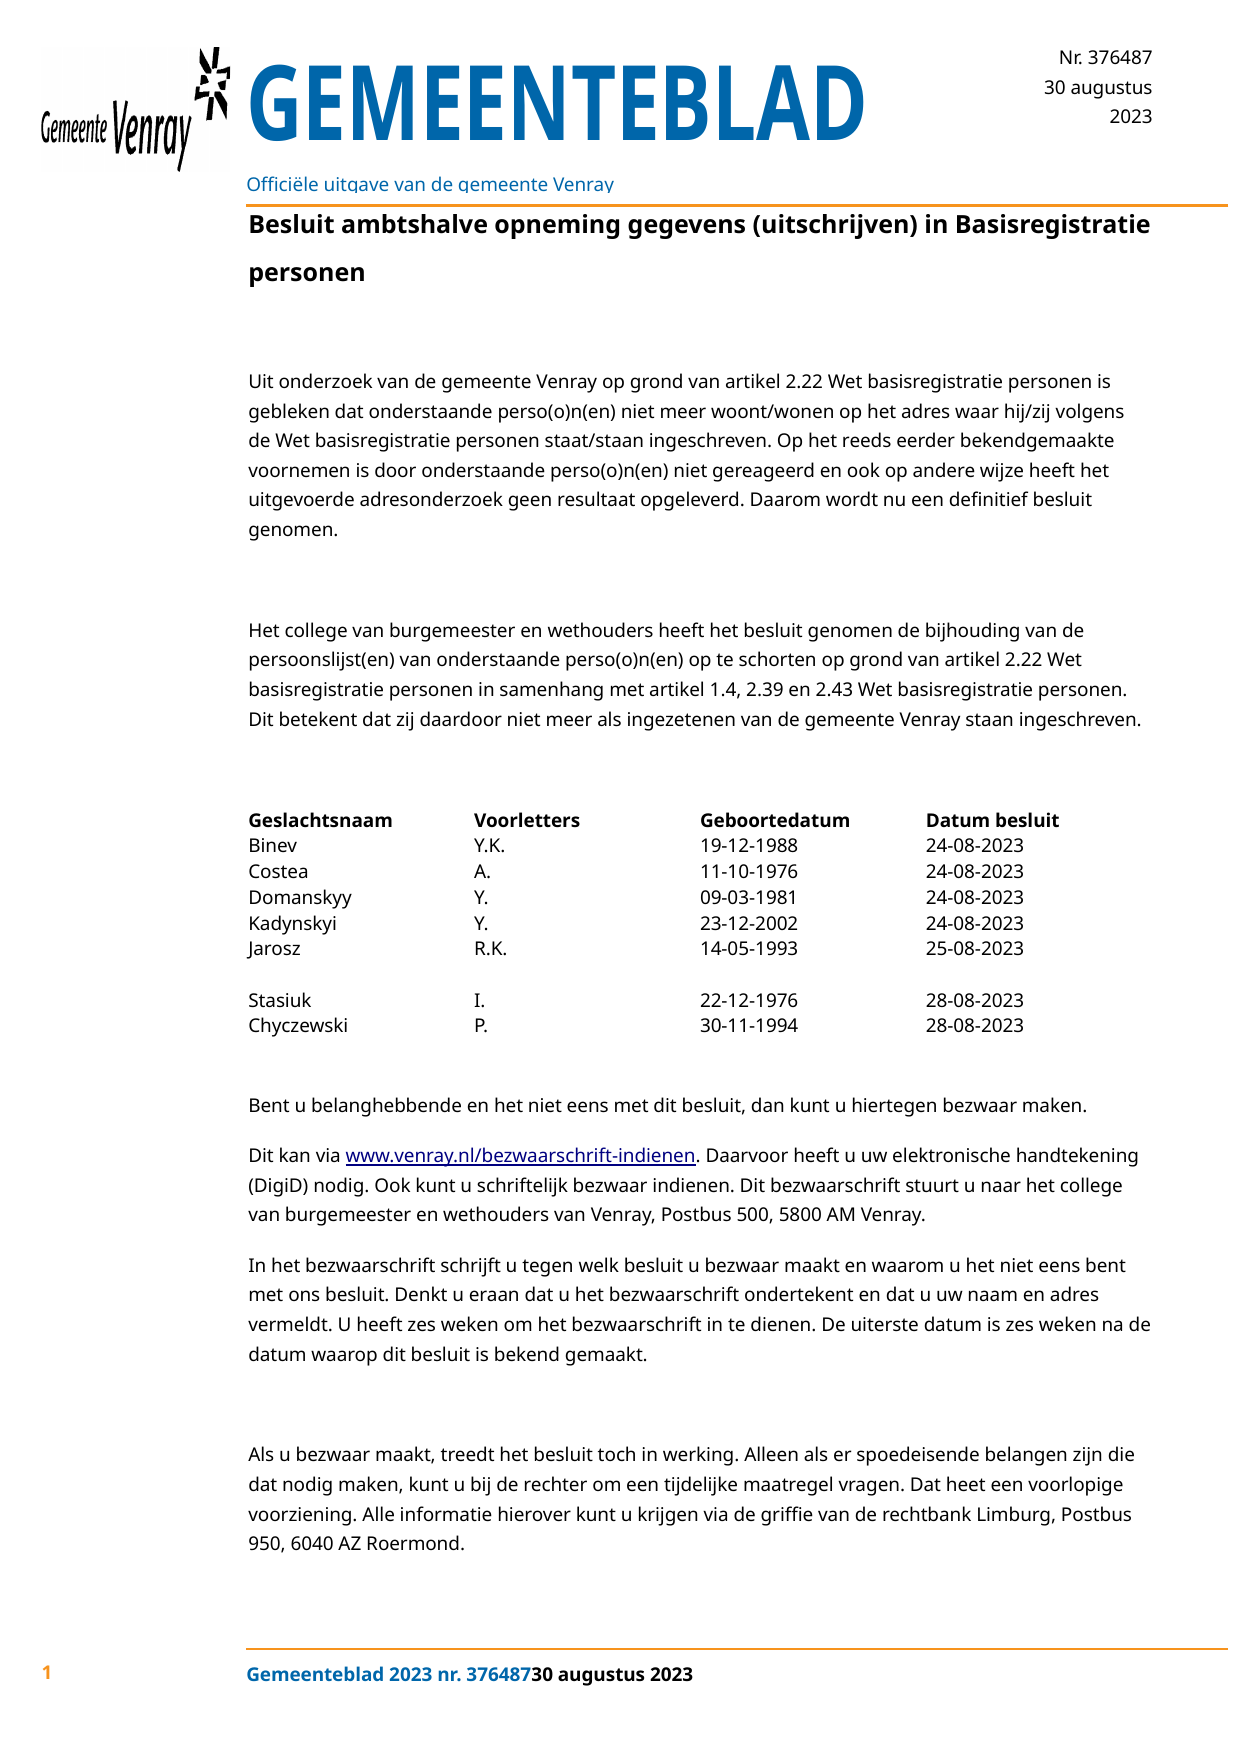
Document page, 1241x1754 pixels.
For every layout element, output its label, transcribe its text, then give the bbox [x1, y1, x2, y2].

table_cell I. [474, 987, 700, 1013]
text Bent u belanghebbende en het niet eens met dit besluit, dan kunt u hiertegen bezwaar maken. [248, 1092, 1152, 1118]
table_cell 24-08-2023 [926, 858, 1152, 884]
table_cell Stasiuk [248, 987, 474, 1013]
table_cell 23-12-2002 [700, 910, 926, 935]
text Besluit ambtshalve opneming gegevens (uitschrijven) in Basisregistratie personen [248, 207, 1152, 288]
table_cell 25-08-2023 [926, 935, 1152, 961]
table_cell 11-10-1976 [700, 858, 926, 884]
table_cell Domanskyy [248, 884, 474, 910]
table_cell Costea [248, 858, 474, 884]
text Het college van burgemeester en wethouders heeft het besluit genomen de bijhouding van de persoonslijst(en) van onderstaande perso(o)n(en) op te schorten op grond van artikel 2.22 Wet basisregistratie personen in samenhang met artikel 1.4, 2.39 en 2.43 Wet basisregistratie personen. Dit betekent dat zij daardoor niet meer als ingezetenen van de gemeente Venray staan ingeschreven. [248, 617, 1152, 732]
table_header Voorletters [474, 807, 700, 832]
table_cell 19-12-1988 [700, 833, 926, 858]
table_header Datum besluit [926, 807, 1152, 832]
table_cell 24-08-2023 [926, 910, 1152, 935]
table_cell Chyczewski [248, 1013, 474, 1038]
table_cell Y. [474, 884, 700, 910]
text Dit kan via www.venray.nl/bezwaarschrift-indienen. Daarvoor heeft u uw elektronische handtekening (DigiD) nodig. Ook kunt u schriftelijk bezwaar indienen. Dit bezwaarschrift stuurt u naar het college van burgemeester en wethouders van Venray, Postbus 500, 5800 AM Venray. [248, 1142, 1152, 1227]
table_cell [248, 961, 474, 987]
table_cell R.K. [474, 935, 700, 961]
table_cell P. [474, 1013, 700, 1038]
text Uit onderzoek van de gemeente Venray op grond van artikel 2.22 Wet basisregistratie personen is gebleken dat onderstaande perso(o)n(en) niet meer woont/wonen op het adres waar hij/zij volgens de Wet basisregistratie personen staat/staan ingeschreven. Op het reeds eerder bekendgemaakte voornemen is door onderstaande perso(o)n(en) niet gereageerd en ook op andere wijze heeft het uitgevoerde adresonderzoek geen resultaat opgeleverd. Daarom wordt nu een definitief besluit genomen. [248, 368, 1152, 542]
table_cell 22-12-1976 [700, 987, 926, 1013]
table_cell Y.K. [474, 833, 700, 858]
table_cell [700, 961, 926, 987]
table_cell Jarosz [248, 935, 474, 961]
table_cell [926, 961, 1152, 987]
table_header Geboortedatum [700, 807, 926, 832]
text In het bezwaarschrift schrijft u tegen welk besluit u bezwaar maakt en waarom u het niet eens bent met ons besluit. Denkt u eraan dat u het bezwaarschrift ondertekent en dat u uw naam en adres vermeldt. U heeft zes weken om het bezwaarschrift in te dienen. De uiterste datum is zes weken na de datum waarop dit besluit is bekend gemaakt. [248, 1252, 1152, 1366]
table_cell Y. [474, 910, 700, 935]
table_header Geslachtsnaam [248, 807, 474, 832]
table_cell 28-08-2023 [926, 987, 1152, 1013]
table_cell Binev [248, 833, 474, 858]
table_cell 24-08-2023 [926, 833, 1152, 858]
table_cell 24-08-2023 [926, 884, 1152, 910]
table_cell 14-05-1993 [700, 935, 926, 961]
table_cell 28-08-2023 [926, 1013, 1152, 1038]
table_cell 30-11-1994 [700, 1013, 926, 1038]
table_cell A. [474, 858, 700, 884]
table_cell Kadynskyi [248, 910, 474, 935]
table_cell [474, 961, 700, 987]
picture [41, 47, 231, 172]
text Als u bezwaar maakt, treedt het besluit toch in werking. Alleen als er spoedeisende belangen zijn die dat nodig maken, kunt u bij de rechter om een tijdelijke maatregel vragen. Dat heet een voorlopige voorziening. Alle informatie hierover kunt u krijgen via de griffie van de rechtbank Limburg, Postbus 950, 6040 AZ Roermond. [248, 1442, 1152, 1556]
table_cell 09-03-1981 [700, 884, 926, 910]
